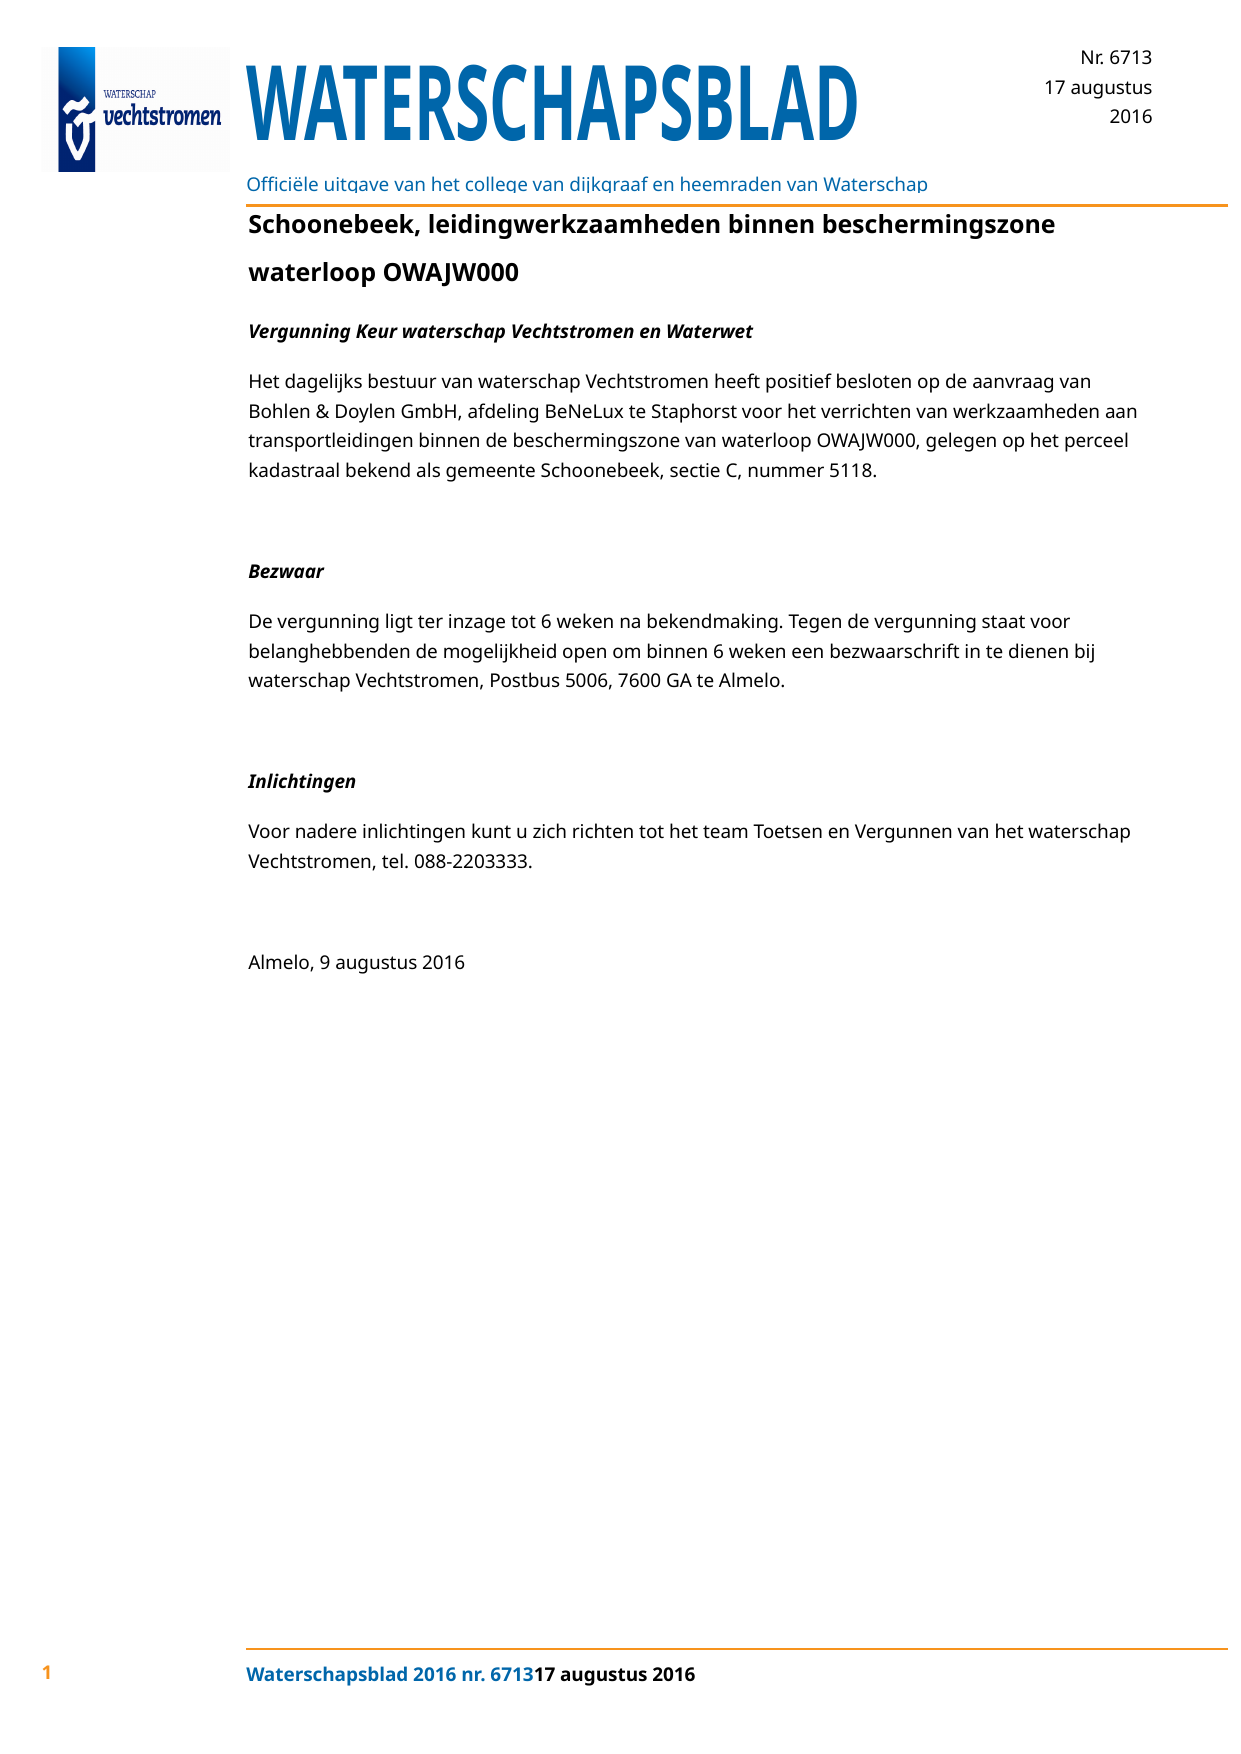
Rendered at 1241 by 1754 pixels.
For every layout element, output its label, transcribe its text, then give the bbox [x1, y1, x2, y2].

text Inlichtingen [248, 768, 1152, 794]
text Almelo, 9 augustus 2016 [248, 949, 1152, 975]
text Bezwaar [248, 558, 1152, 584]
text De vergunning ligt ter inzage tot 6 weken na bekendmaking. Tegen de vergunning staat voor belanghebbenden de mogelijkheid open om binnen 6 weken een bezwaarschrift in te dienen bij waterschap Vechtstromen, Postbus 5006, 7600 GA te Almelo. [248, 608, 1152, 693]
picture [41, 47, 231, 172]
text Het dagelijks bestuur van waterschap Vechtstromen heeft positief besloten op de aanvraag van Bohlen & Doylen GmbH, afdeling BeNeLux te Staphorst voor het verrichten van werkzaamheden aan transportleidingen binnen de beschermingszone van waterloop OWAJW000, gelegen op het perceel kadastraal bekend als gemeente Schoonebeek, sectie C, nummer 5118. [248, 368, 1152, 483]
text Voor nadere inlichtingen kunt u zich richten tot het team Toetsen en Vergunnen van het waterschap Vechtstromen, tel. 088-2203333. [248, 819, 1152, 874]
text Schoonebeek, leidingwerkzaamheden binnen beschermingszone waterloop OWAJW000 [248, 207, 1152, 288]
text Vergunning Keur waterschap Vechtstromen en Waterwet [248, 318, 1152, 344]
